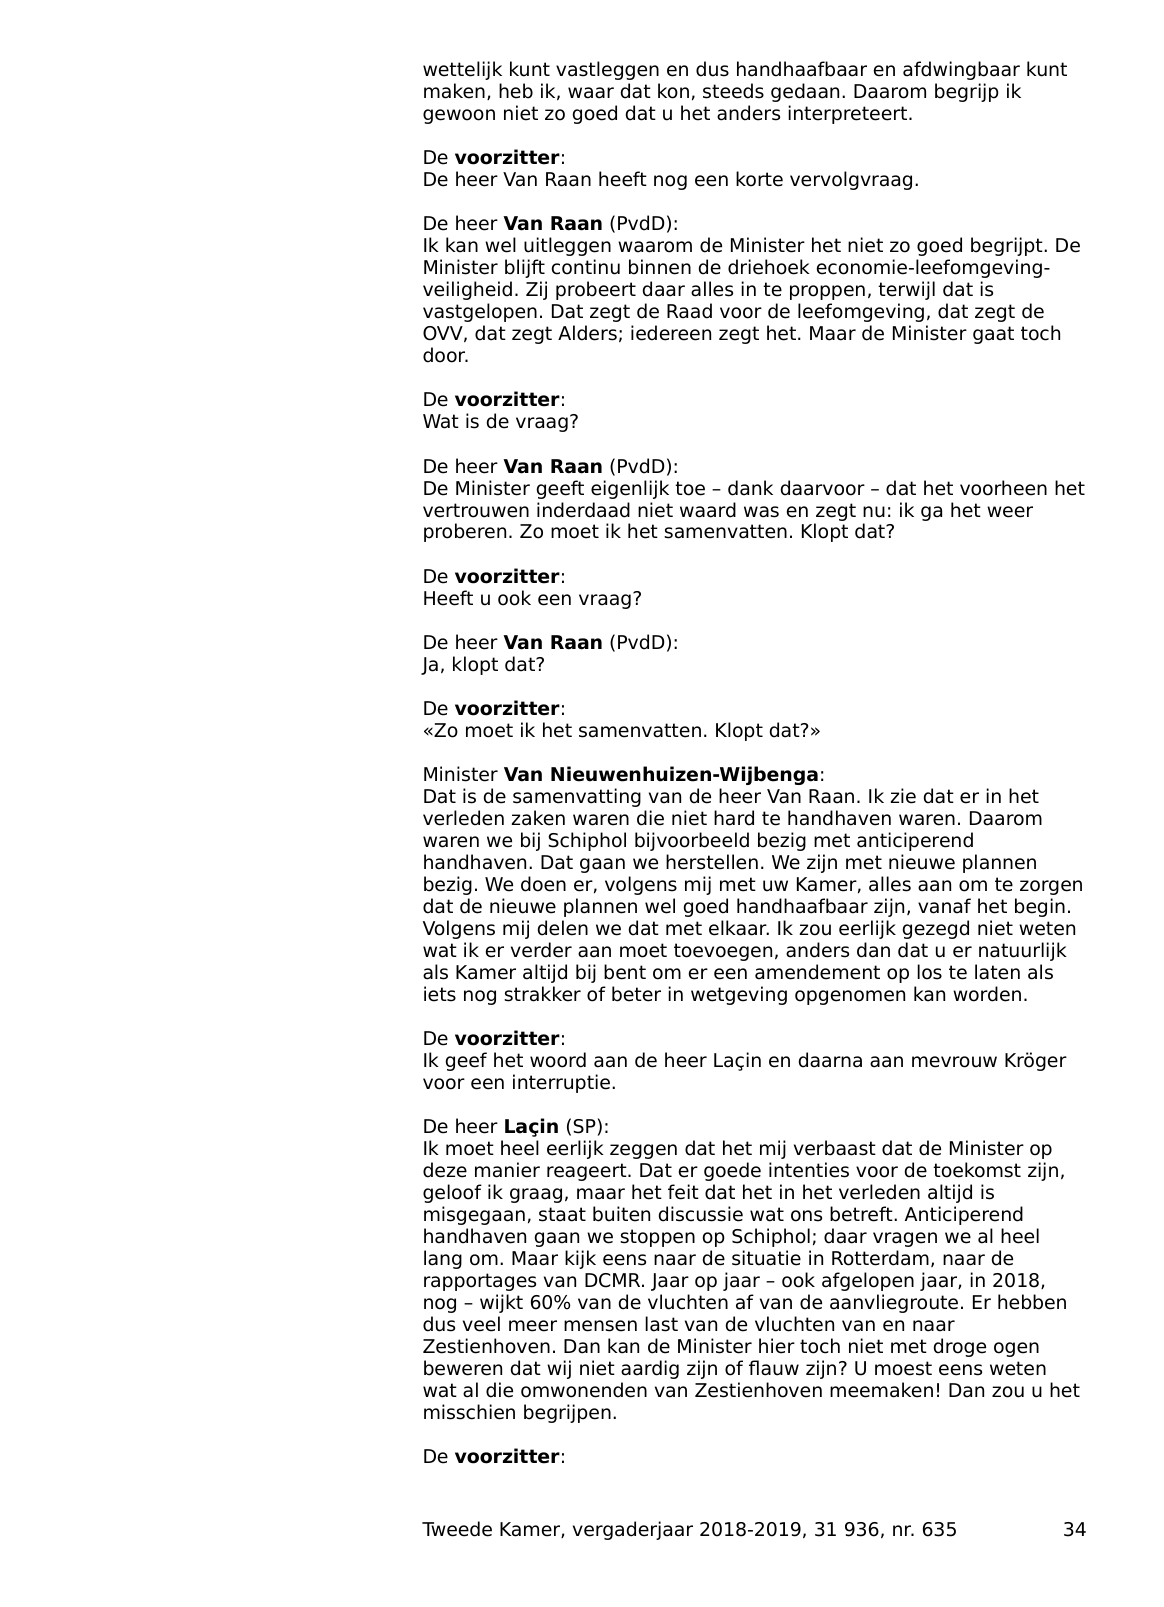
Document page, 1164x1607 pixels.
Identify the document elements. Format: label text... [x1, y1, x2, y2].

text Ik geef het woord aan de heer Laçin en daarna aan mevrouw Kröger voor een interruptie. [422, 1050, 1087, 1094]
text wettelijk kunt vastleggen en dus handhaafbaar en afdwingbaar kunt maken, heb ik, waar dat kon, steeds gedaan. Daarom begrijp ik gewoon niet zo goed dat u het anders interpreteert. [422, 59, 1087, 125]
text De voorzitter: [422, 389, 1087, 411]
text De voorzitter: [422, 1446, 1087, 1468]
text De voorzitter: [422, 698, 1087, 720]
text Wat is de vraag? [422, 411, 1087, 433]
text De heer Van Raan (PvdD): [422, 213, 1087, 235]
text Ik kan wel uitleggen waarom de Minister het niet zo goed begrijpt. De Minister blijft continu binnen de driehoek economie-leefomgeving-veiligheid. Zij probeert daar alles in te proppen, terwijl dat is vastgelopen. Dat zegt de Raad voor de leefomgeving, dat zegt de OVV, dat zegt Alders; iedereen zegt het. Maar de Minister gaat toch door. [422, 235, 1087, 367]
text De heer Van Raan (PvdD): [422, 456, 1087, 477]
text De heer Laçin (SP): [422, 1116, 1087, 1138]
text Dat is de samenvatting van de heer Van Raan. Ik zie dat er in het verleden zaken waren die niet hard te handhaven waren. Daarom waren we bij Schiphol bijvoorbeeld bezig met anticiperend handhaven. Dat gaan we herstellen. We zijn met nieuwe plannen bezig. We doen er, volgens mij met uw Kamer, alles aan om te zorgen dat de nieuwe plannen wel goed handhaafbaar zijn, vanaf het begin. Volgens mij delen we dat met elkaar. Ik zou eerlijk gezegd niet weten wat ik er verder aan moet toevoegen, anders dan dat u er natuurlijk als Kamer altijd bij bent om er een amendement op los te laten als iets nog strakker of beter in wetgeving opgenomen kan worden. [422, 786, 1087, 1006]
text De voorzitter: [422, 147, 1087, 169]
text De voorzitter: [422, 1028, 1087, 1050]
text De voorzitter: [422, 566, 1087, 588]
text Ja, klopt dat? [422, 654, 1087, 676]
text De Minister geeft eigenlijk toe – dank daarvoor – dat het voorheen het vertrouwen inderdaad niet waard was en zegt nu: ik ga het weer proberen. Zo moet ik het samenvatten. Klopt dat? [422, 477, 1087, 543]
text Ik moet heel eerlijk zeggen dat het mij verbaast dat de Minister op deze manier reageert. Dat er goede intenties voor de toekomst zijn, geloof ik graag, maar het feit dat het in het verleden altijd is misgegaan, staat buiten discussie wat ons betreft. Anticiperend handhaven gaan we stoppen op Schiphol; daar vragen we al heel lang om. Maar kijk eens naar de situatie in Rotterdam, naar de rapportages van DCMR. Jaar op jaar – ook afgelopen jaar, in 2018, nog – wijkt 60% van de vluchten af van de aanvliegroute. Er hebben dus veel meer mensen last van de vluchten van en naar Zestienhoven. Dan kan de Minister hier toch niet met droge ogen beweren dat wij niet aardig zijn of flauw zijn? U moest eens weten wat al die omwonenden van Zestienhoven meemaken! Dan zou u het misschien begrijpen. [422, 1138, 1087, 1424]
text Heeft u ook een vraag? [422, 588, 1087, 609]
text «Zo moet ik het samenvatten. Klopt dat?» [422, 720, 1087, 742]
text De heer Van Raan heeft nog een korte vervolgvraag. [422, 169, 1087, 191]
text Minister Van Nieuwenhuizen-Wijbenga: [422, 764, 1087, 786]
text De heer Van Raan (PvdD): [422, 632, 1087, 654]
